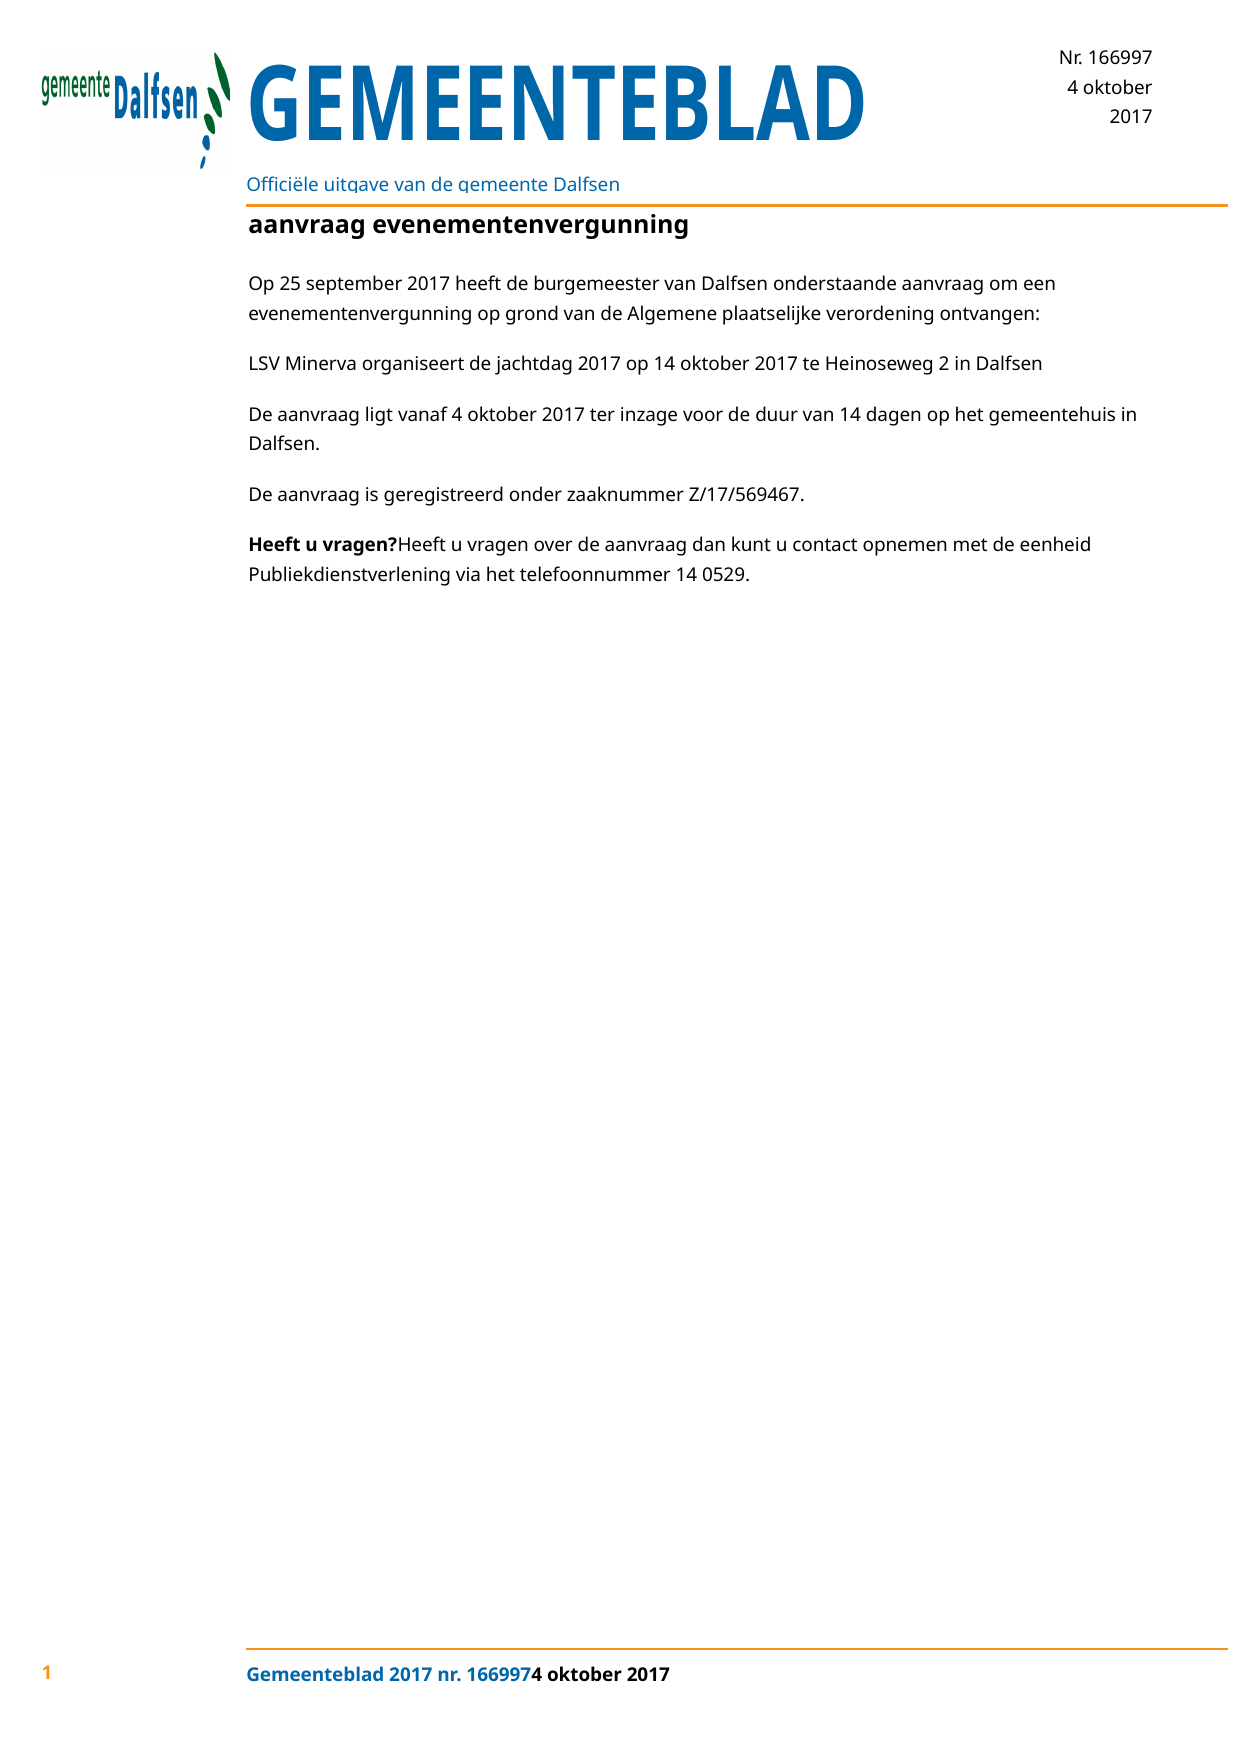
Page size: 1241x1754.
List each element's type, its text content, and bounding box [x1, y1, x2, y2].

text De aanvraag ligt vanaf 4 oktober 2017 ter inzage voor de duur van 14 dagen op het gemeentehuis in Dalfsen. [248, 401, 1152, 456]
text Heeft u vragen?Heeft u vragen over de aanvraag dan kunt u contact opnemen met de eenheid Publiekdienstverlening via het telefoonnummer 14 0529. [248, 531, 1152, 586]
text Op 25 september 2017 heeft de burgemeester van Dalfsen onderstaande aanvraag om een evenementenvergunning op grond van de Algemene plaatselijke verordening ontvangen: [248, 270, 1152, 326]
picture [41, 47, 231, 172]
text De aanvraag is geregistreerd onder zaaknummer Z/17/569467. [248, 481, 1152, 506]
text aanvraag evenementenvergunning [248, 207, 1152, 241]
text LSV Minerva organiseert de jachtdag 2017 op 14 oktober 2017 te Heinoseweg 2 in Dalfsen [248, 350, 1152, 376]
